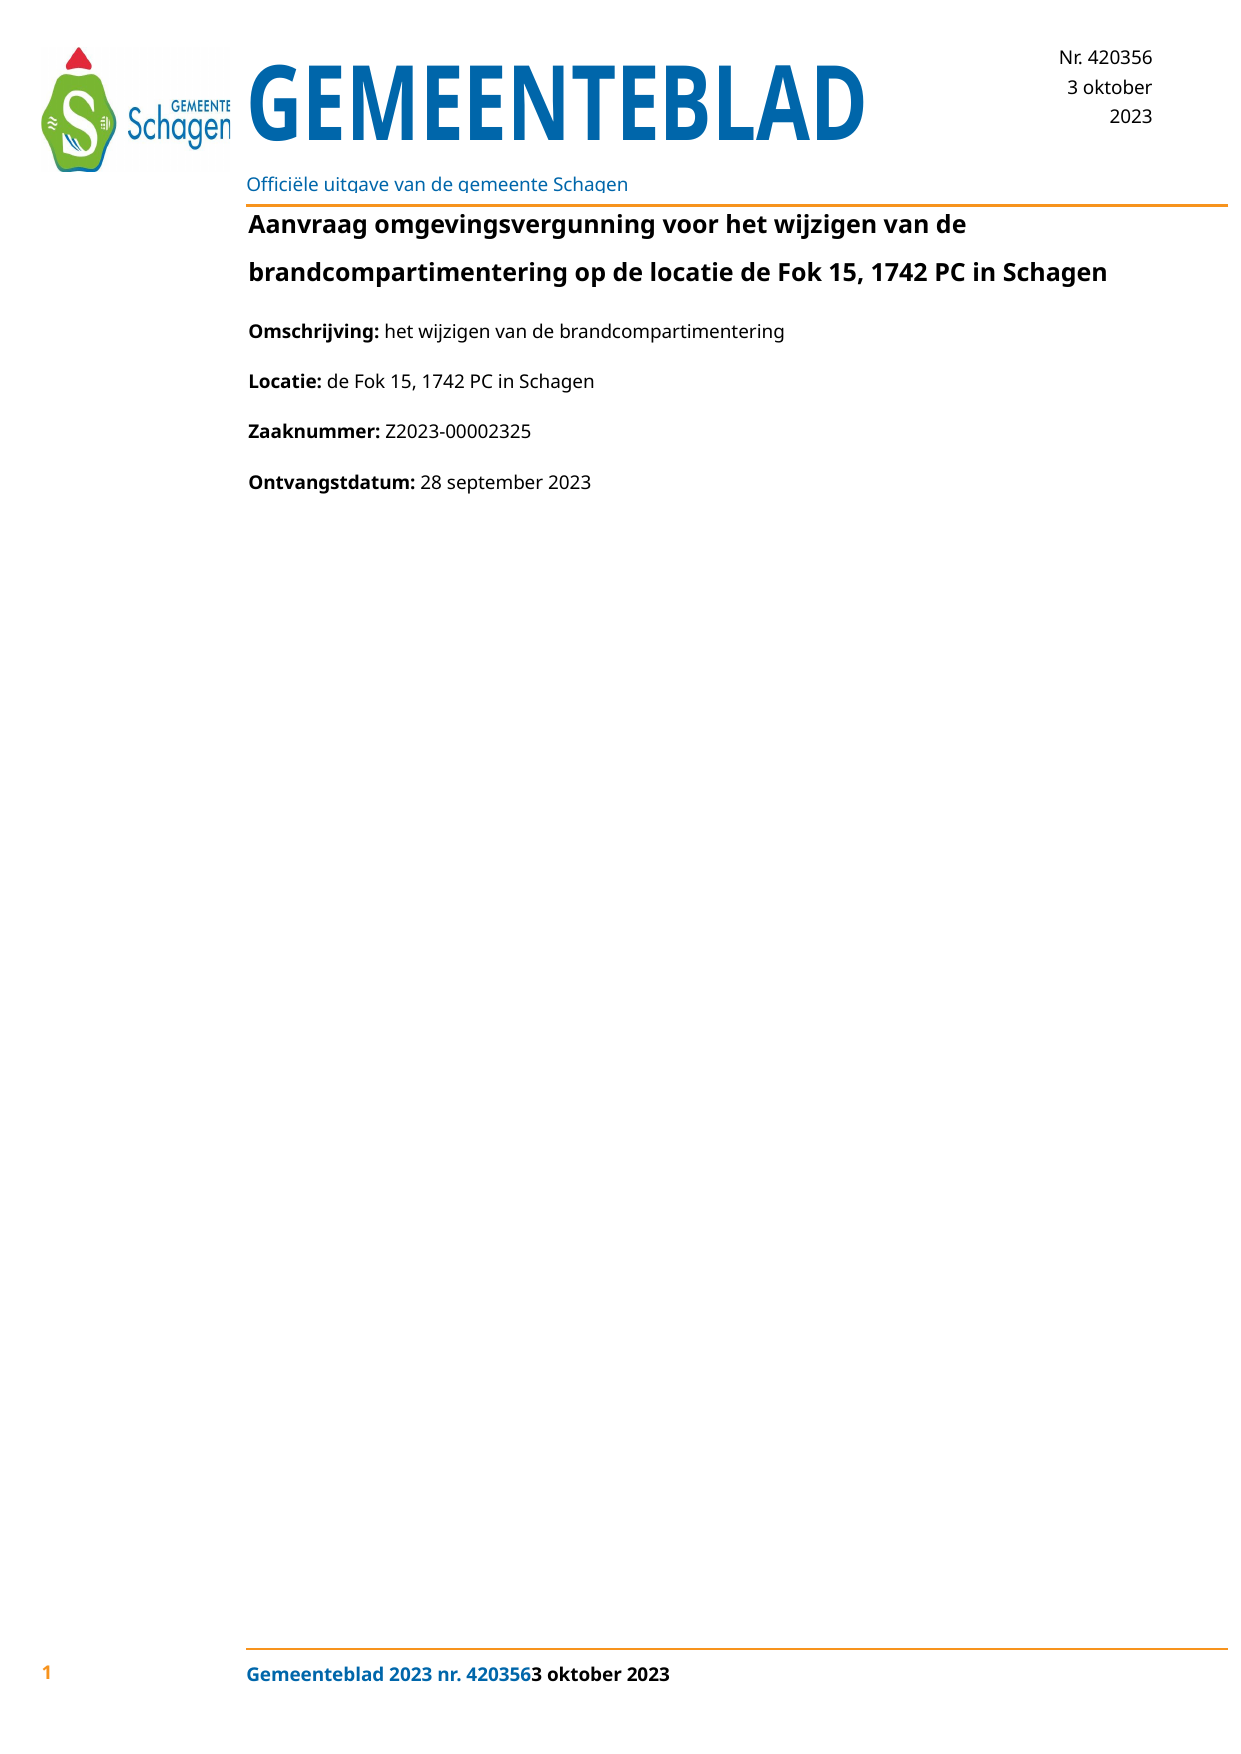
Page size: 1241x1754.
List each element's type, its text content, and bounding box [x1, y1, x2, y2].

text Omschrijving: het wijzigen van de brandcompartimentering [248, 318, 1152, 344]
text Ontvangstdatum: 28 september 2023 [248, 469, 1152, 495]
text Aanvraag omgevingsvergunning voor het wijzigen van de brandcompartimentering op de locatie de Fok 15, 1742 PC in Schagen [248, 207, 1152, 288]
text Zaaknummer: Z2023-00002325 [248, 419, 1152, 444]
text Locatie: de Fok 15, 1742 PC in Schagen [248, 368, 1152, 394]
picture [41, 47, 231, 172]
